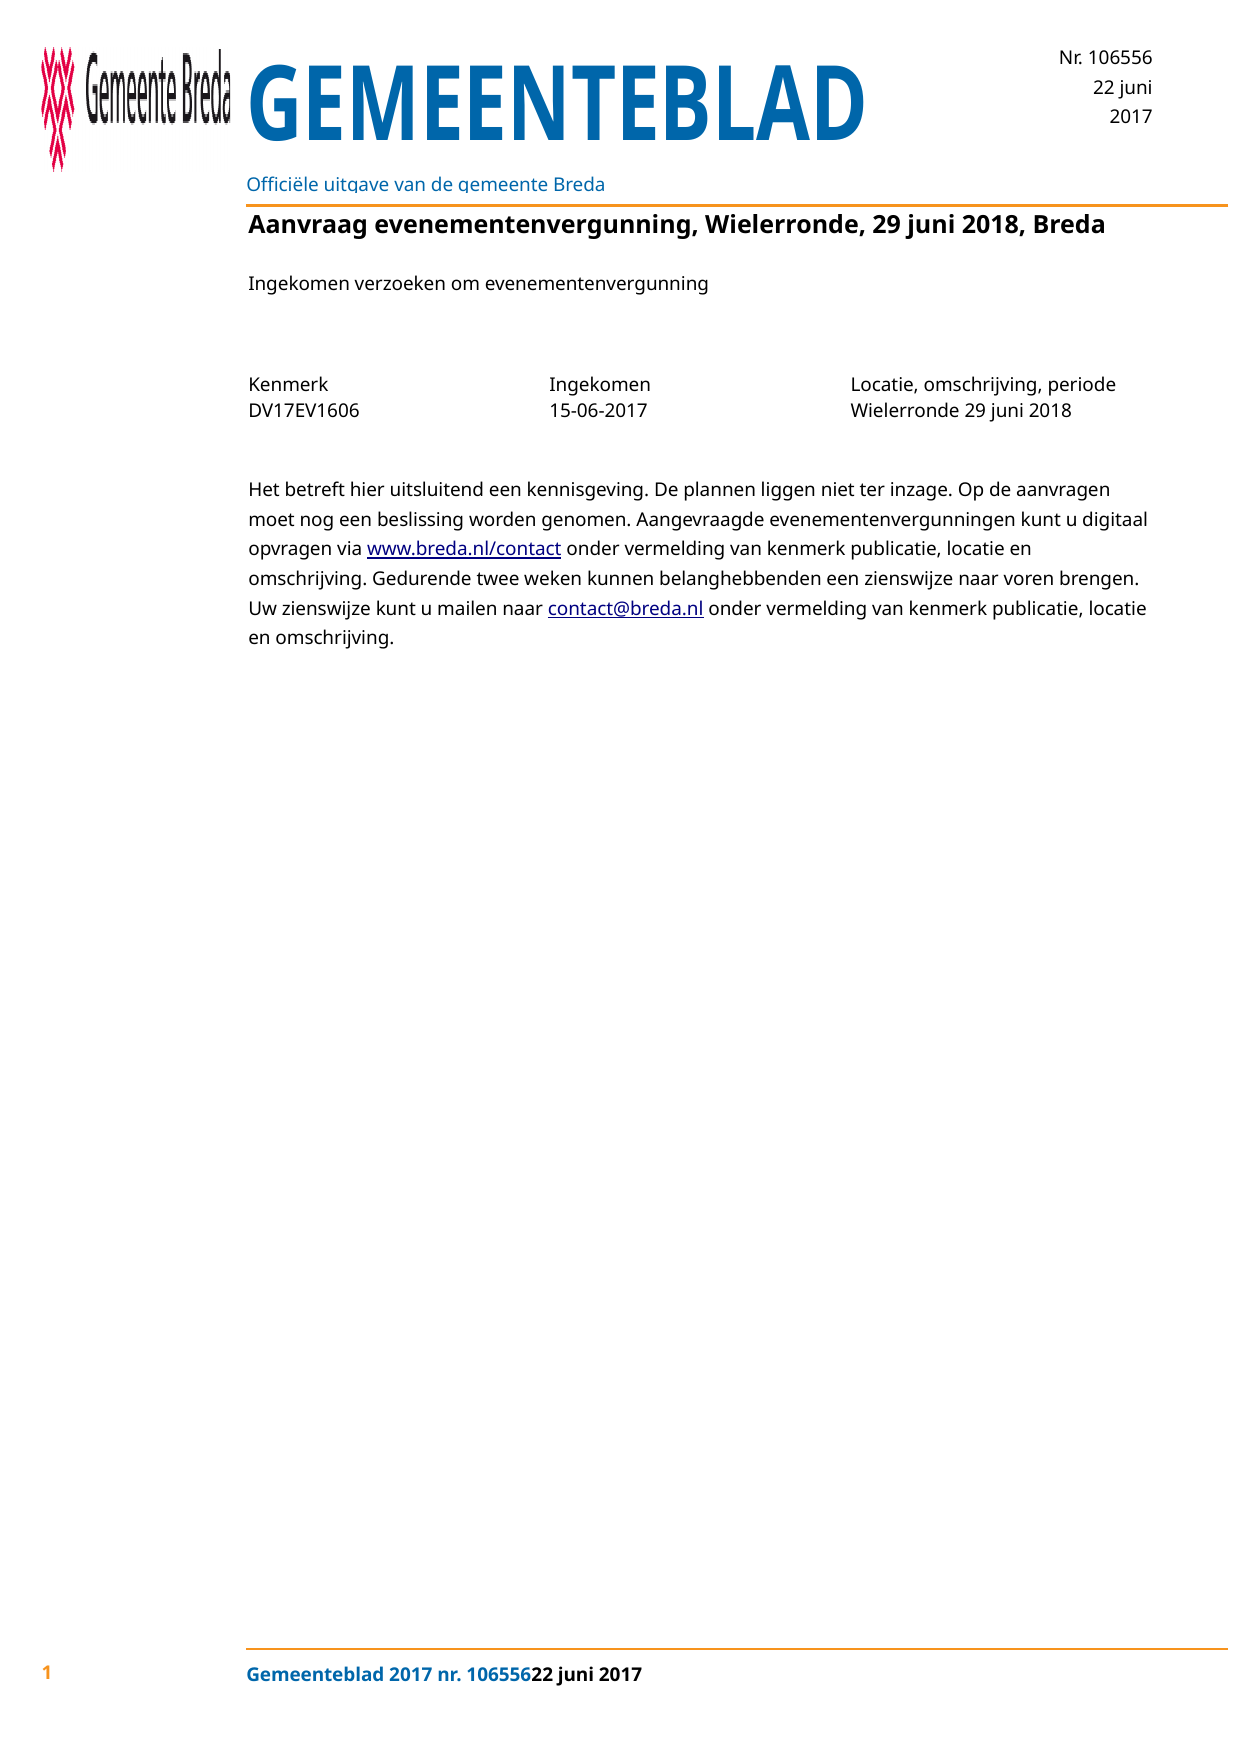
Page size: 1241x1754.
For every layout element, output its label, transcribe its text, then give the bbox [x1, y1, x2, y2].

table_cell Wielerronde 29 juni 2018 [850, 397, 1152, 423]
table_header Ingekomen [549, 371, 850, 397]
picture [41, 47, 231, 172]
text Het betreft hier uitsluitend een kennisgeving. De plannen liggen niet ter inzage. Op de aanvragen moet nog een beslissing worden genomen. Aangevraagde evenementenvergunningen kunt u digitaal opvragen via www.breda.nl/contact onder vermelding van kenmerk publicatie, locatie en omschrijving. Gedurende twee weken kunnen belanghebbenden een zienswijze naar voren brengen. Uw zienswijze kunt u mailen naar contact@breda.nl onder vermelding van kenmerk publicatie, locatie en omschrijving. [248, 476, 1152, 650]
table_cell 15-06-2017 [549, 397, 850, 423]
text Ingekomen verzoeken om evenementenvergunning [248, 270, 1152, 296]
table_cell DV17EV1606 [248, 397, 549, 423]
table_header Kenmerk [248, 371, 549, 397]
table_header Locatie, omschrijving, periode [850, 371, 1152, 397]
text Aanvraag evenementenvergunning, Wielerronde, 29 juni 2018, Breda [248, 207, 1152, 241]
